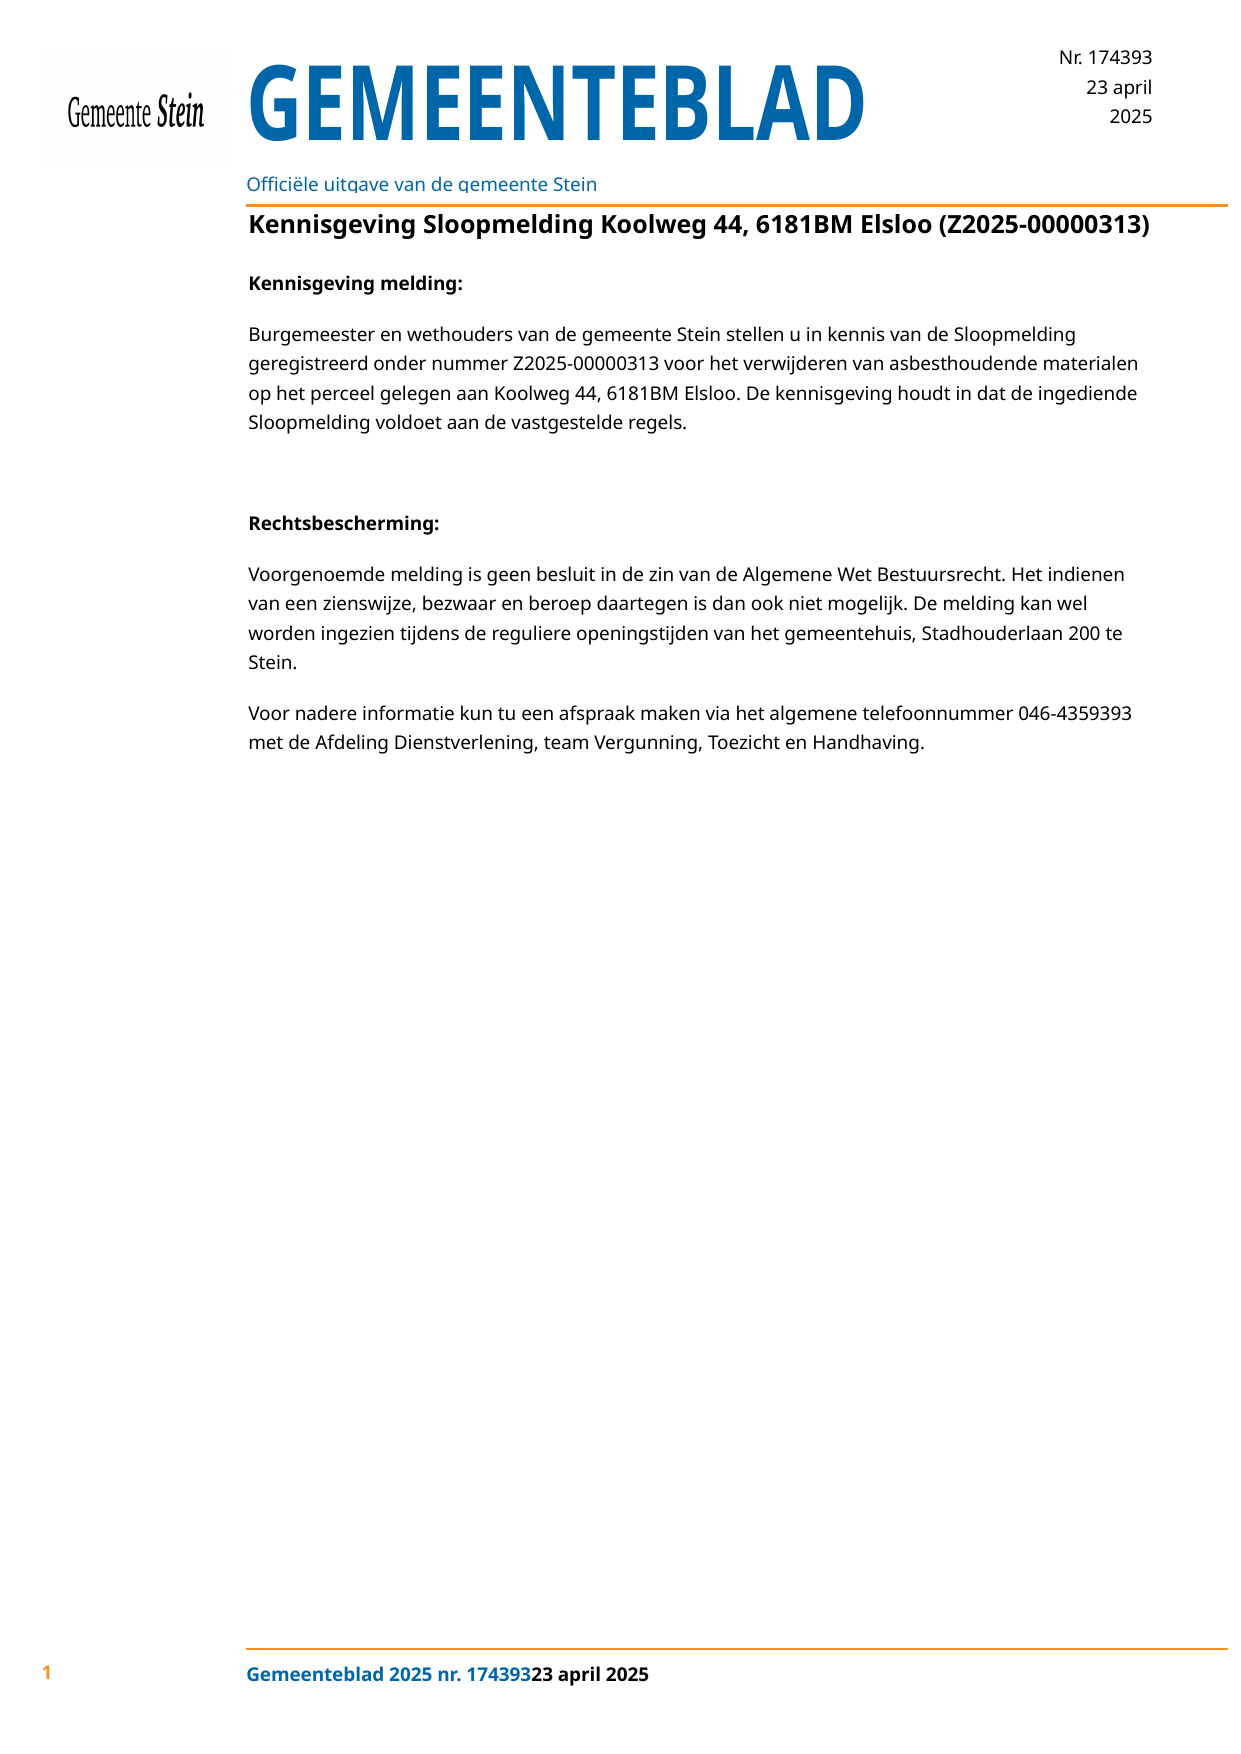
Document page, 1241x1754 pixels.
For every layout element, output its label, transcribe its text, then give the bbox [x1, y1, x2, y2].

text Kennisgeving melding: [248, 270, 1152, 296]
text Rechtsbescherming: [248, 510, 1152, 536]
text Voorgenoemde melding is geen besluit in de zin van de Algemene Wet Bestuursrecht. Het indienen van een zienswijze, bezwaar en beroep daartegen is dan ook niet mogelijk. De melding kan wel worden ingezien tijdens de reguliere openingstijden van het gemeentehuis, Stadhouderlaan 200 te Stein. [248, 561, 1152, 675]
text Voor nadere informatie kun tu een afspraak maken via het algemene telefoonnummer 046-4359393 met de Afdeling Dienstverlening, team Vergunning, Toezicht en Handhaving. [248, 700, 1152, 755]
text Burgemeester en wethouders van de gemeente Stein stellen u in kennis van de Sloopmelding geregistreerd onder nummer Z2025-00000313 voor het verwijderen van asbesthoudende materialen op het perceel gelegen aan Koolweg 44, 6181BM Elsloo. De kennisgeving houdt in dat de ingediende Sloopmelding voldoet aan de vastgestelde regels. [248, 321, 1152, 435]
picture [41, 47, 231, 172]
text Kennisgeving Sloopmelding Koolweg 44, 6181BM Elsloo (Z2025-00000313) [248, 207, 1152, 241]
